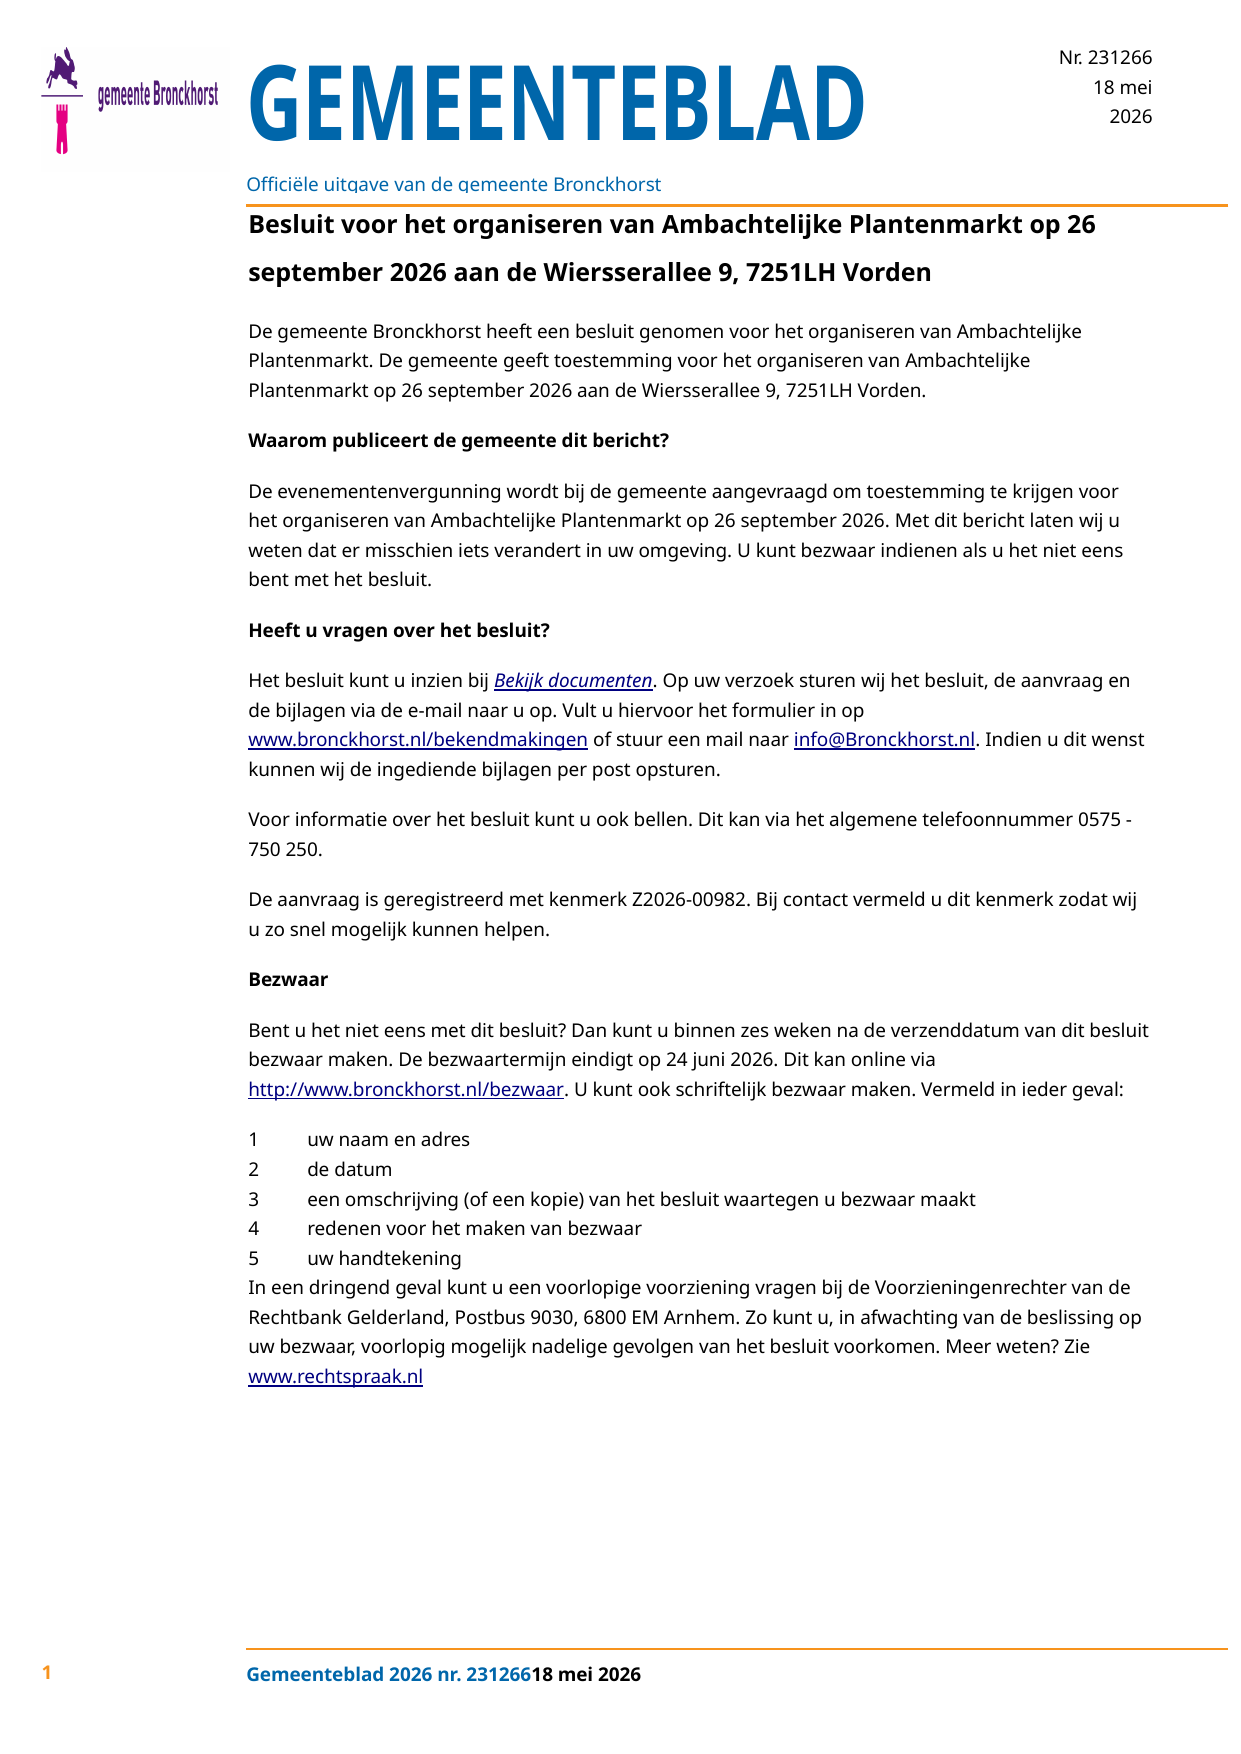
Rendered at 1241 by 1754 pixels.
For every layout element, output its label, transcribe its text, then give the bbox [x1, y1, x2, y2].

text De evenementenvergunning wordt bij de gemeente aangevraagd om toestemming te krijgen voor het organiseren van Ambachtelijke Plantenmarkt op 26 september 2026. Met dit bericht laten wij u weten dat er misschien iets verandert in uw omgeving. U kunt bezwaar indienen als u het niet eens bent met het besluit. [248, 478, 1152, 592]
text Besluit voor het organiseren van Ambachtelijke Plantenmarkt op 26 september 2026 aan de Wiersserallee 9, 7251LH Vorden [248, 207, 1152, 288]
text Bent u het niet eens met dit besluit? Dan kunt u binnen zes weken na de verzenddatum van dit besluit bezwaar maken. De bezwaartermijn eindigt op 24 juni 2026. Dit kan online via http://www.bronckhorst.nl/bezwaar. U kunt ook schriftelijk bezwaar maken. Vermeld in ieder geval: [248, 1017, 1152, 1102]
text In een dringend geval kunt u een voorlopige voorziening vragen bij de Voorzieningenrechter van de Rechtbank Gelderland, Postbus 9030, 6800 EM Arnhem. Zo kunt u, in afwachting van de beslissing op uw bezwaar, voorlopig mogelijk nadelige gevolgen van het besluit voorkomen. Meer weten? Zie www.rechtspraak.nl [248, 1274, 1152, 1389]
list een omschrijving (of een kopie) van het besluit waartegen u bezwaar maakt [248, 1186, 1152, 1212]
list de datum [248, 1156, 1152, 1182]
list redenen voor het maken van bezwaar [248, 1215, 1152, 1241]
text Het besluit kunt u inzien bij Bekijk documenten. Op uw verzoek sturen wij het besluit, de aanvraag en de bijlagen via de e-mail naar u op. Vult u hiervoor het formulier in op www.bronckhorst.nl/bekendmakingen of stuur een mail naar info@Bronckhorst.nl. Indien u dit wenst kunnen wij de ingediende bijlagen per post opsturen. [248, 667, 1152, 782]
text De gemeente Bronckhorst heeft een besluit genomen voor het organiseren van Ambachtelijke Plantenmarkt. De gemeente geeft toestemming voor het organiseren van Ambachtelijke Plantenmarkt op 26 september 2026 aan de Wiersserallee 9, 7251LH Vorden. [248, 318, 1152, 403]
text Bezwaar [248, 967, 1152, 992]
picture [41, 47, 231, 172]
list uw naam en adres [248, 1127, 1152, 1152]
text Heeft u vragen over het besluit? [248, 617, 1152, 643]
text De aanvraag is geregistreerd met kenmerk Z2026-00982. Bij contact vermeld u dit kenmerk zodat wij u zo snel mogelijk kunnen helpen. [248, 887, 1152, 942]
list uw handtekening [248, 1245, 1152, 1271]
text Waarom publiceert de gemeente dit bericht? [248, 427, 1152, 453]
text Voor informatie over het besluit kunt u ook bellen. Dit kan via het algemene telefoonnummer 0575 - 750 250. [248, 807, 1152, 862]
